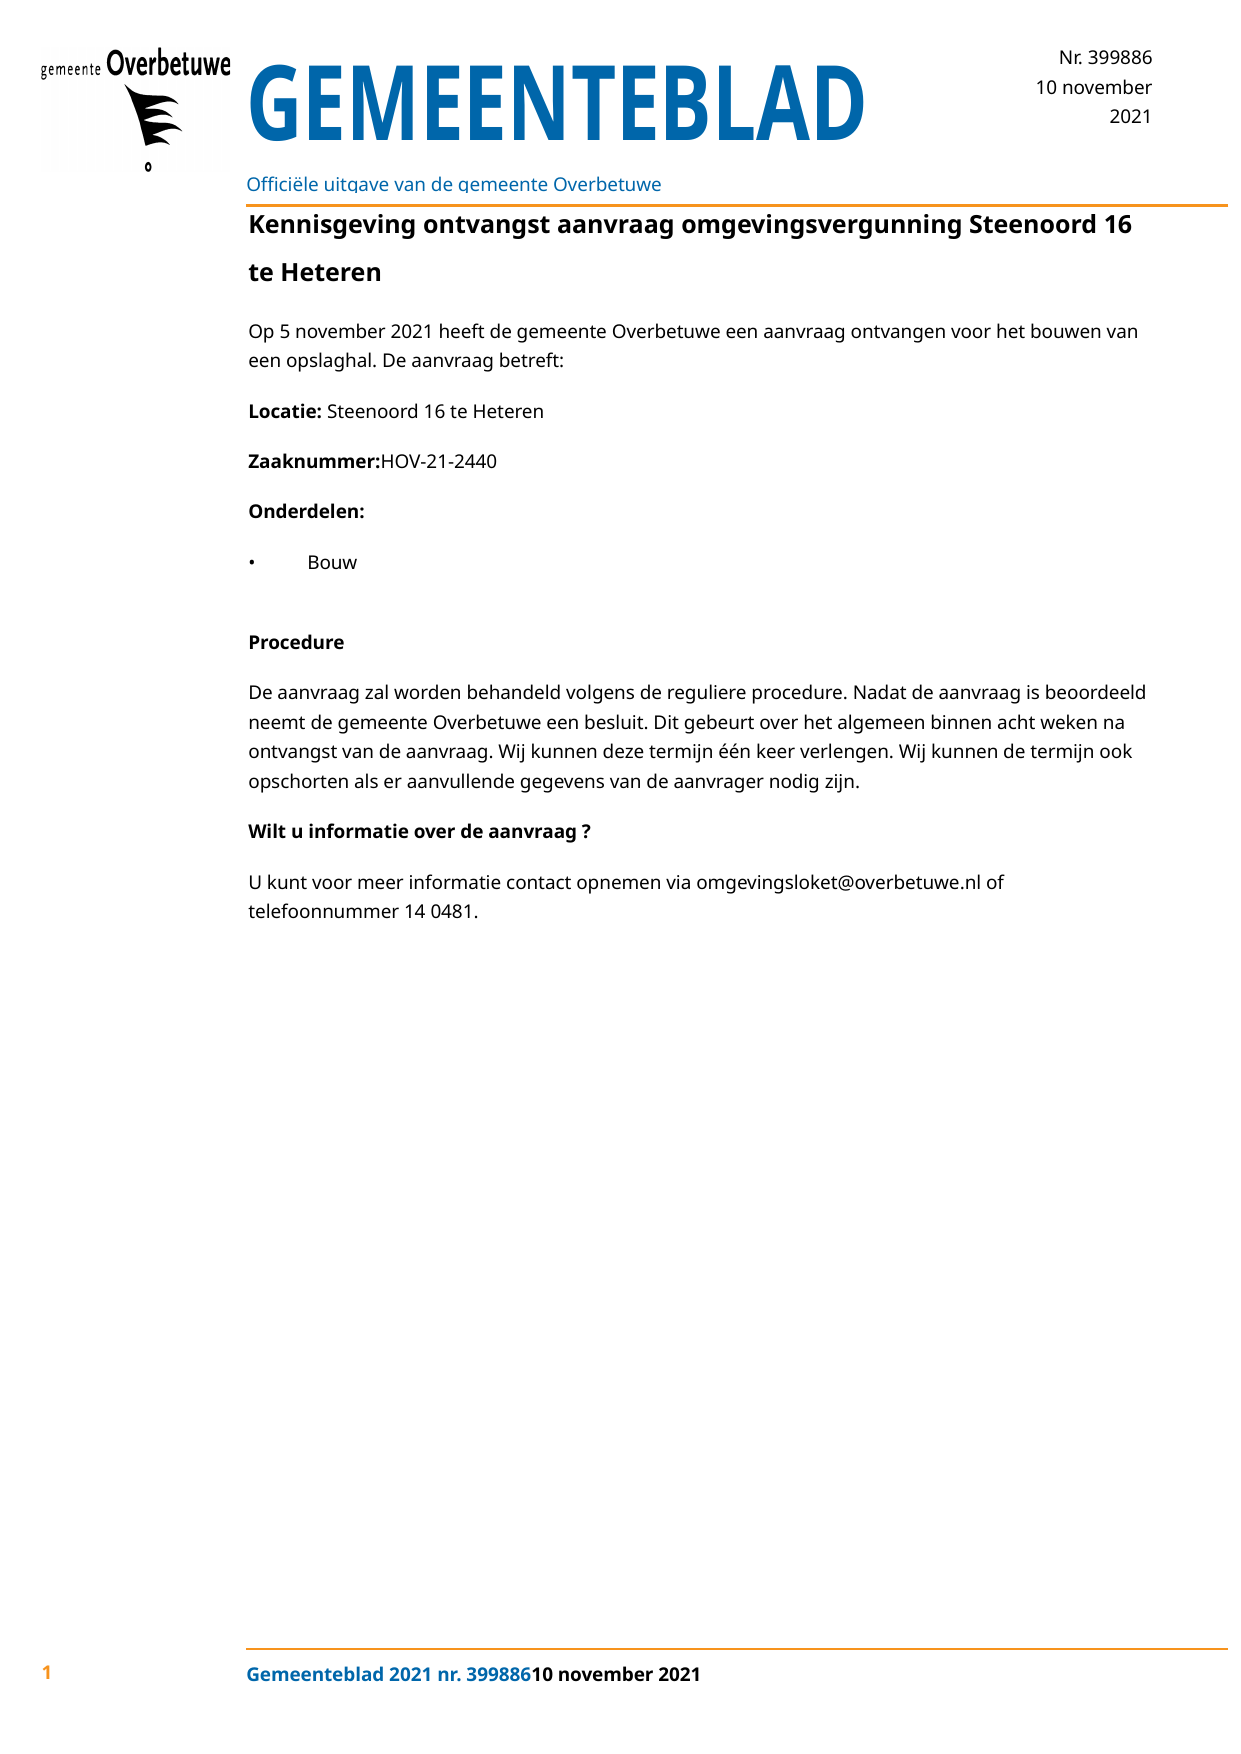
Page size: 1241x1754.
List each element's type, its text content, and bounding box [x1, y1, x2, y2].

text Wilt u informatie over de aanvraag ? [248, 819, 1152, 844]
text Zaaknummer:HOV-21-2440 [248, 448, 1152, 474]
picture [41, 47, 231, 172]
text Kennisgeving ontvangst aanvraag omgevingsvergunning Steenoord 16 te Heteren [248, 207, 1152, 288]
text Locatie: Steenoord 16 te Heteren [248, 398, 1152, 424]
text De aanvraag zal worden behandeld volgens de reguliere procedure. Nadat de aanvraag is beoordeeld neemt de gemeente Overbetuwe een besluit. Dit gebeurt over het algemeen binnen acht weken na ontvangst van de aanvraag. Wij kunnen deze termijn één keer verlengen. Wij kunnen de termijn ook opschorten als er aanvullende gegevens van de aanvrager nodig zijn. [248, 679, 1152, 794]
text U kunt voor meer informatie contact opnemen via omgevingsloket@overbetuwe.nl of telefoonnummer 14 0481. [248, 869, 1152, 924]
text Op 5 november 2021 heeft de gemeente Overbetuwe een aanvraag ontvangen voor het bouwen van een opslaghal. De aanvraag betreft: [248, 318, 1152, 373]
list Bouw [248, 549, 1152, 575]
text Procedure [248, 629, 1152, 655]
text Onderdelen: [248, 499, 1152, 524]
